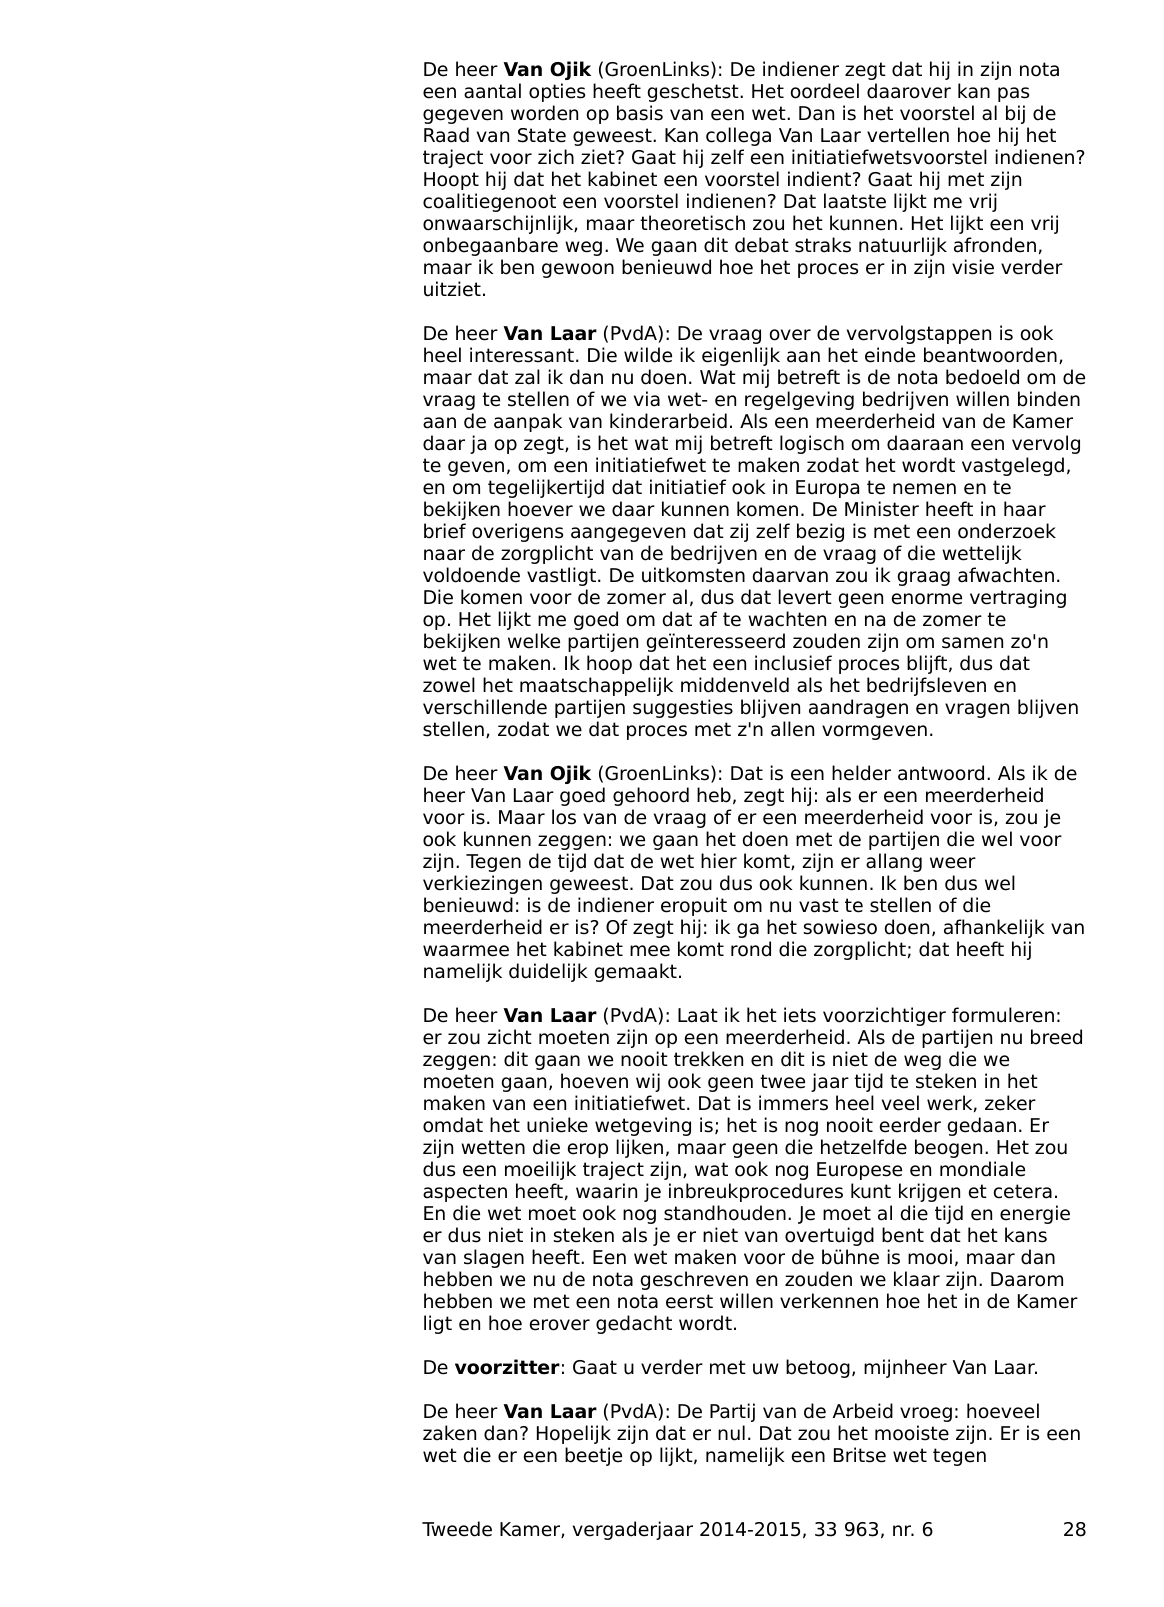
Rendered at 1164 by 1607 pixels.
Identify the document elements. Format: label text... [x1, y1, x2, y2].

text De heer Van Ojik (GroenLinks): Dat is een helder antwoord. Als ik de heer Van Laar goed gehoord heb, zegt hij: als er een meerderheid voor is. Maar los van de vraag of er een meerderheid voor is, zou je ook kunnen zeggen: we gaan het doen met de partijen die wel voor zijn. Tegen de tijd dat de wet hier komt, zijn er allang weer verkiezingen geweest. Dat zou dus ook kunnen. Ik ben dus wel benieuwd: is de indiener eropuit om nu vast te stellen of die meerderheid er is? Of zegt hij: ik ga het sowieso doen, afhankelijk van waarmee het kabinet mee komt rond die zorgplicht; dat heeft hij namelijk duidelijk gemaakt. [422, 763, 1087, 983]
text De heer Van Laar (PvdA): De vraag over de vervolgstappen is ook heel interessant. Die wilde ik eigenlijk aan het einde beantwoorden, maar dat zal ik dan nu doen. Wat mij betreft is de nota bedoeld om de vraag te stellen of we via wet- en regelgeving bedrijven willen binden aan de aanpak van kinderarbeid. Als een meerderheid van de Kamer daar ja op zegt, is het wat mij betreft logisch om daaraan een vervolg te geven, om een initiatiefwet te maken zodat het wordt vastgelegd, en om tegelijkertijd dat initiatief ook in Europa te nemen en te bekijken hoever we daar kunnen komen. De Minister heeft in haar brief overigens aangegeven dat zij zelf bezig is met een onderzoek naar de zorgplicht van de bedrijven en de vraag of die wettelijk voldoende vastligt. De uitkomsten daarvan zou ik graag afwachten. Die komen voor de zomer al, dus dat levert geen enorme vertraging op. Het lijkt me goed om dat af te wachten en na de zomer te bekijken welke partijen geïnteresseerd zouden zijn om samen zo'n wet te maken. Ik hoop dat het een inclusief proces blijft, dus dat zowel het maatschappelijk middenveld als het bedrijfsleven en verschillende partijen suggesties blijven aandragen en vragen blijven stellen, zodat we dat proces met z'n allen vormgeven. [422, 323, 1087, 741]
text De heer Van Ojik (GroenLinks): De indiener zegt dat hij in zijn nota een aantal opties heeft geschetst. Het oordeel daarover kan pas gegeven worden op basis van een wet. Dan is het voorstel al bij de Raad van State geweest. Kan collega Van Laar vertellen hoe hij het traject voor zich ziet? Gaat hij zelf een initiatiefwetsvoorstel indienen? Hoopt hij dat het kabinet een voorstel indient? Gaat hij met zijn coalitiegenoot een voorstel indienen? Dat laatste lijkt me vrij onwaarschijnlijk, maar theoretisch zou het kunnen. Het lijkt een vrij onbegaanbare weg. We gaan dit debat straks natuurlijk afronden, maar ik ben gewoon benieuwd hoe het proces er in zijn visie verder uitziet. [422, 59, 1087, 301]
text De heer Van Laar (PvdA): Laat ik het iets voorzichtiger formuleren: er zou zicht moeten zijn op een meerderheid. Als de partijen nu breed zeggen: dit gaan we nooit trekken en dit is niet de weg die we moeten gaan, hoeven wij ook geen twee jaar tijd te steken in het maken van een initiatiefwet. Dat is immers heel veel werk, zeker omdat het unieke wetgeving is; het is nog nooit eerder gedaan. Er zijn wetten die erop lijken, maar geen die hetzelfde beogen. Het zou dus een moeilijk traject zijn, wat ook nog Europese en mondiale aspecten heeft, waarin je inbreukprocedures kunt krijgen et cetera. En die wet moet ook nog standhouden. Je moet al die tijd en energie er dus niet in steken als je er niet van overtuigd bent dat het kans van slagen heeft. Een wet maken voor de bühne is mooi, maar dan hebben we nu de nota geschreven en zouden we klaar zijn. Daarom hebben we met een nota eerst willen verkennen hoe het in de Kamer ligt en hoe erover gedacht wordt. [422, 1005, 1087, 1334]
text De heer Van Laar (PvdA): De Partij van de Arbeid vroeg: hoeveel zaken dan? Hopelijk zijn dat er nul. Dat zou het mooiste zijn. Er is een wet die er een beetje op lijkt, namelijk een Britse wet tegen [422, 1401, 1087, 1467]
text De voorzitter: Gaat u verder met uw betoog, mijnheer Van Laar. [422, 1357, 1087, 1379]
